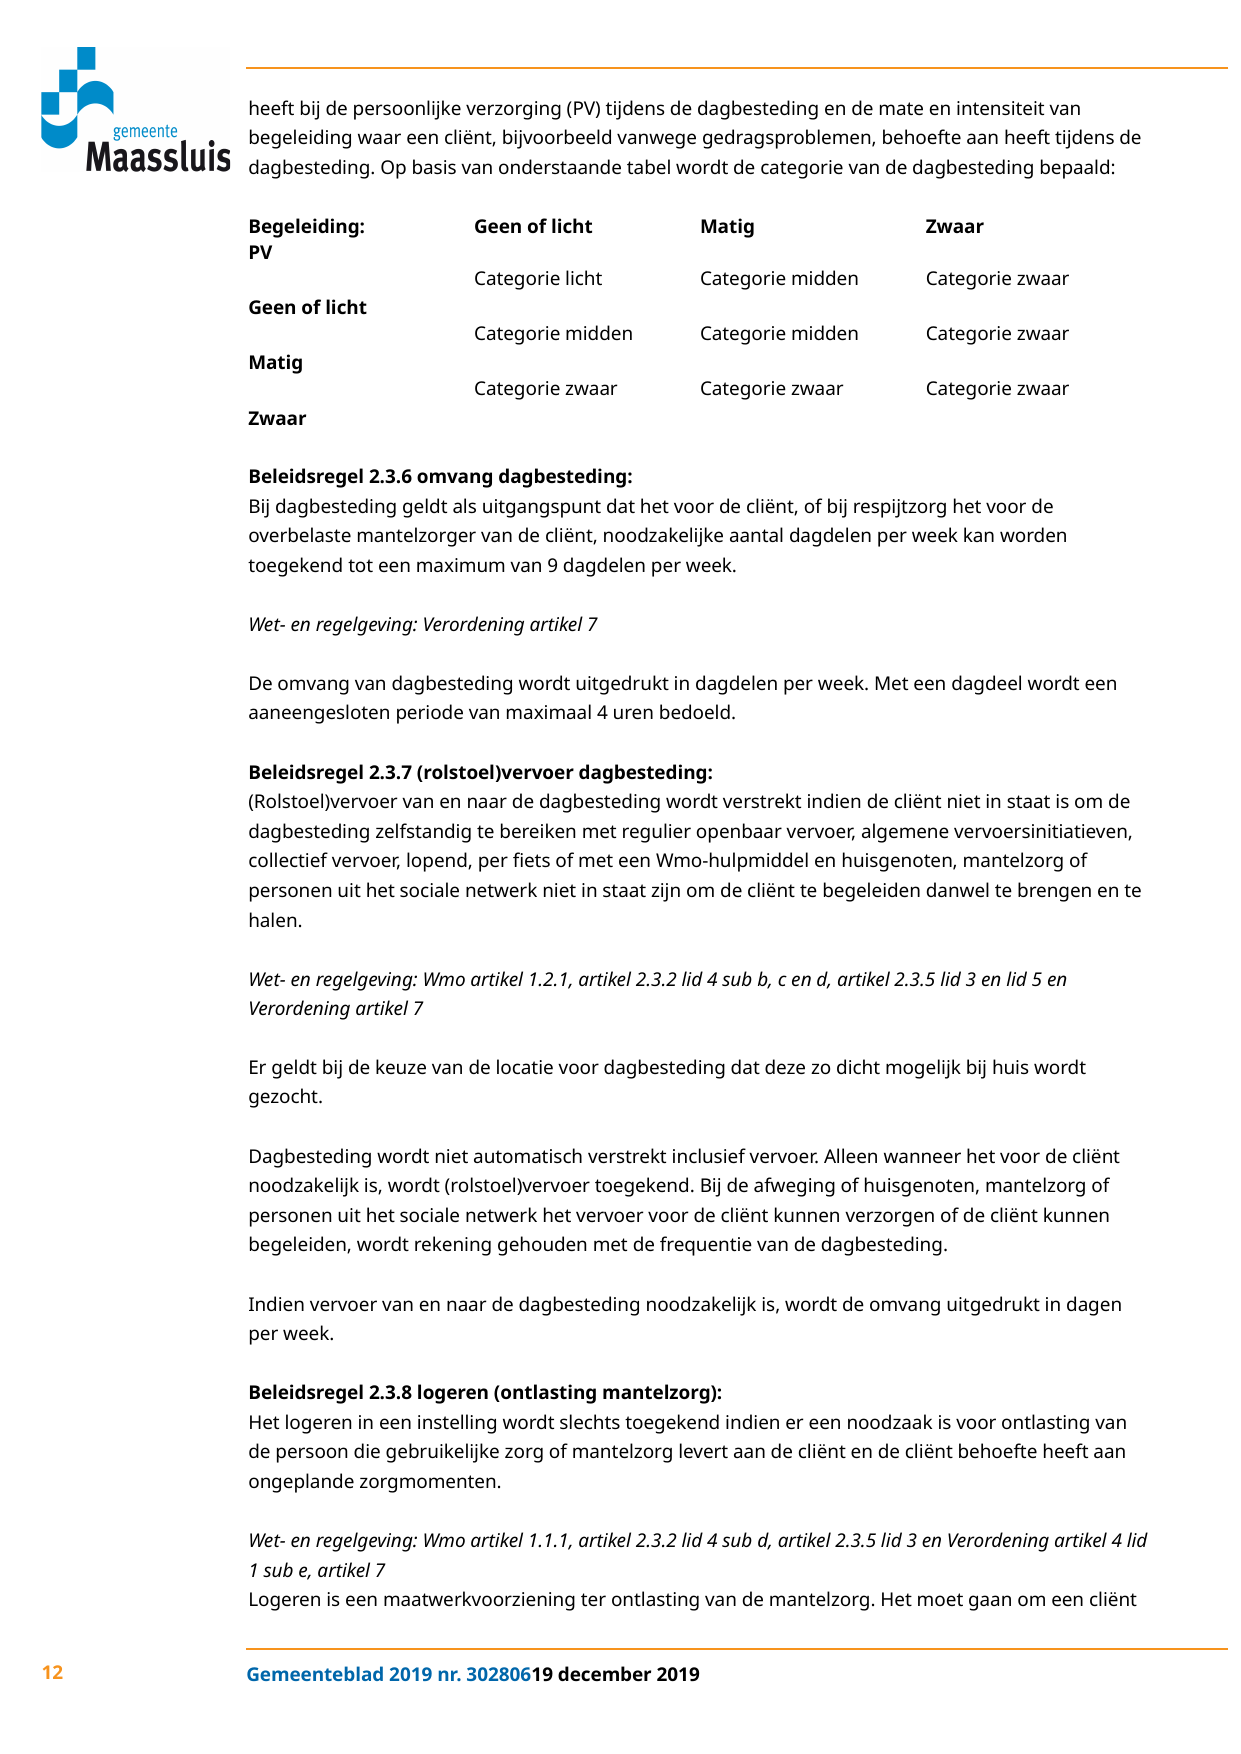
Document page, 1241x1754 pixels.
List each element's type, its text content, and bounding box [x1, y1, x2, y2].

table_header Beleidsregel 2.3.8 logeren (ontlasting mantelzorg): Het logeren in een instelling wordt slechts toegekend indien er een noodzaak is voor ontlasting van de persoon die gebruikelijke zorg of mantelzorg levert aan de cliënt en de cliënt behoefte heeft aan ongeplande zorgmomenten. Wet- en regelgeving: Wmo artikel 1.1.1, artikel 2.3.2 lid 4 sub d, artikel 2.3.5 lid 3 en Verordening artikel 4 lid 1 sub e, artikel 7 [248, 1380, 1152, 1583]
table_header Geen of licht [474, 213, 700, 265]
table_header Beleidsregel 2.3.6 omvang dagbesteding: Bij dagbesteding geldt als uitgangspunt dat het voor de cliënt, of bij respijtzorg het voor de overbelaste mantelzorger van de cliënt, noodzakelijke aantal dagdelen per week kan worden toegekend tot een maximum van 9 dagdelen per week. Wet- en regelgeving: Verordening artikel 7 [248, 464, 1152, 637]
table_header Matig [700, 213, 926, 265]
table_cell Geen of licht [248, 265, 474, 320]
table_cell Categorie midden [700, 320, 926, 375]
table_cell Categorie midden [700, 265, 926, 320]
table_header Begeleiding: [248, 213, 474, 239]
text Er geldt bij de keuze van de locatie voor dagbesteding dat deze zo dicht mogelijk bij huis wordt gezocht. [248, 1054, 1152, 1109]
table_cell Categorie zwaar [700, 375, 926, 431]
table_cell Zwaar [248, 375, 474, 431]
table_header Beleidsregel 2.3.7 (rolstoel)vervoer dagbesteding: (Rolstoel)vervoer van en naar de dagbesteding wordt verstrekt indien de cliënt niet in staat is om de dagbesteding zelfstandig te bereiken met regulier openbaar vervoer, algemene vervoersinitiatieven, collectief vervoer, lopend, per fiets of met een Wmo-hulpmiddel en huisgenoten, mantelzorg of personen uit het sociale netwerk niet in staat zijn om de cliënt te begeleiden danwel te brengen en te halen. Wet- en regelgeving: Wmo artikel 1.2.1, artikel 2.3.2 lid 4 sub b, c en d, artikel 2.3.5 lid 3 en lid 5 en Verordening artikel 7 [248, 759, 1152, 1021]
picture [41, 47, 77, 92]
text Logeren is een maatwerkvoorziening ter ontlasting van de mantelzorg. Het moet gaan om een cliënt [248, 1586, 1152, 1612]
text De omvang van dagbesteding wordt uitgedrukt in dagdelen per week. Met een dagdeel wordt een aaneengesloten periode van maximaal 4 uren bedoeld. [248, 670, 1152, 725]
table_header Zwaar [926, 213, 1152, 265]
table_cell Categorie zwaar [926, 320, 1152, 375]
table_cell Categorie licht [474, 265, 700, 320]
table_cell Categorie zwaar [474, 375, 700, 431]
table_cell Categorie midden [474, 320, 700, 375]
text Dagbesteding wordt niet automatisch verstrekt inclusief vervoer. Alleen wanneer het voor de cliënt noodzakelijk is, wordt (rolstoel)vervoer toegekend. Bij de afweging of huisgenoten, mantelzorg of personen uit het sociale netwerk het vervoer voor de cliënt kunnen verzorgen of de cliënt kunnen begeleiden, wordt rekening gehouden met de frequentie van de dagbesteding. [248, 1143, 1152, 1257]
table_cell PV [248, 239, 474, 265]
text heeft bij de persoonlijke verzorging (PV) tijdens de dagbesteding en de mate en intensiteit van begeleiding waar een cliënt, bijvoorbeeld vanwege gedragsproblemen, behoefte aan heeft tijdens de dagbesteding. Op basis van onderstaande tabel wordt de categorie van de dagbesteding bepaald: [248, 95, 1152, 180]
table_cell Categorie zwaar [926, 265, 1152, 320]
text Indien vervoer van en naar de dagbesteding noodzakelijk is, wordt de omvang uitgedrukt in dagen per week. [248, 1291, 1152, 1346]
table_cell Categorie zwaar [926, 375, 1152, 431]
table_cell Matig [248, 320, 474, 375]
picture [41, 47, 231, 172]
